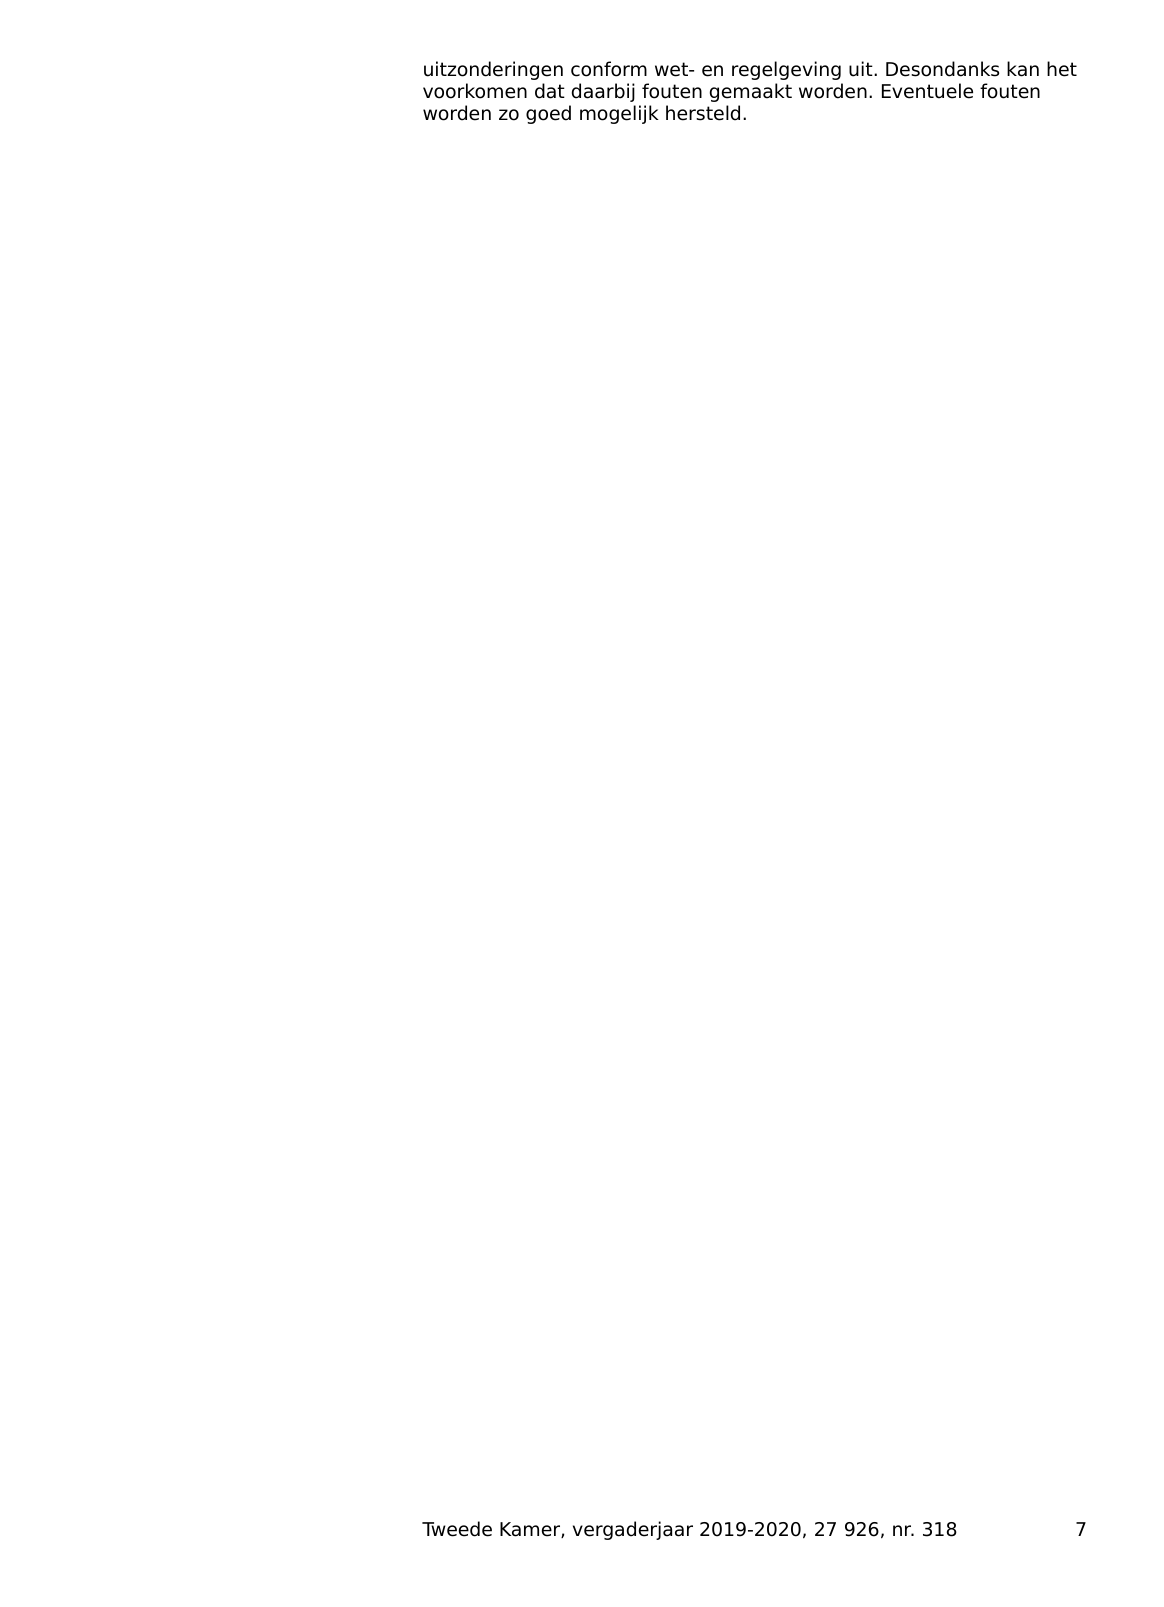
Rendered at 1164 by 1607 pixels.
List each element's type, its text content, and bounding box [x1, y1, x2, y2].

text uitzonderingen conform wet- en regelgeving uit. Desondanks kan het voorkomen dat daarbij fouten gemaakt worden. Eventuele fouten worden zo goed mogelijk hersteld. [422, 59, 1087, 125]
